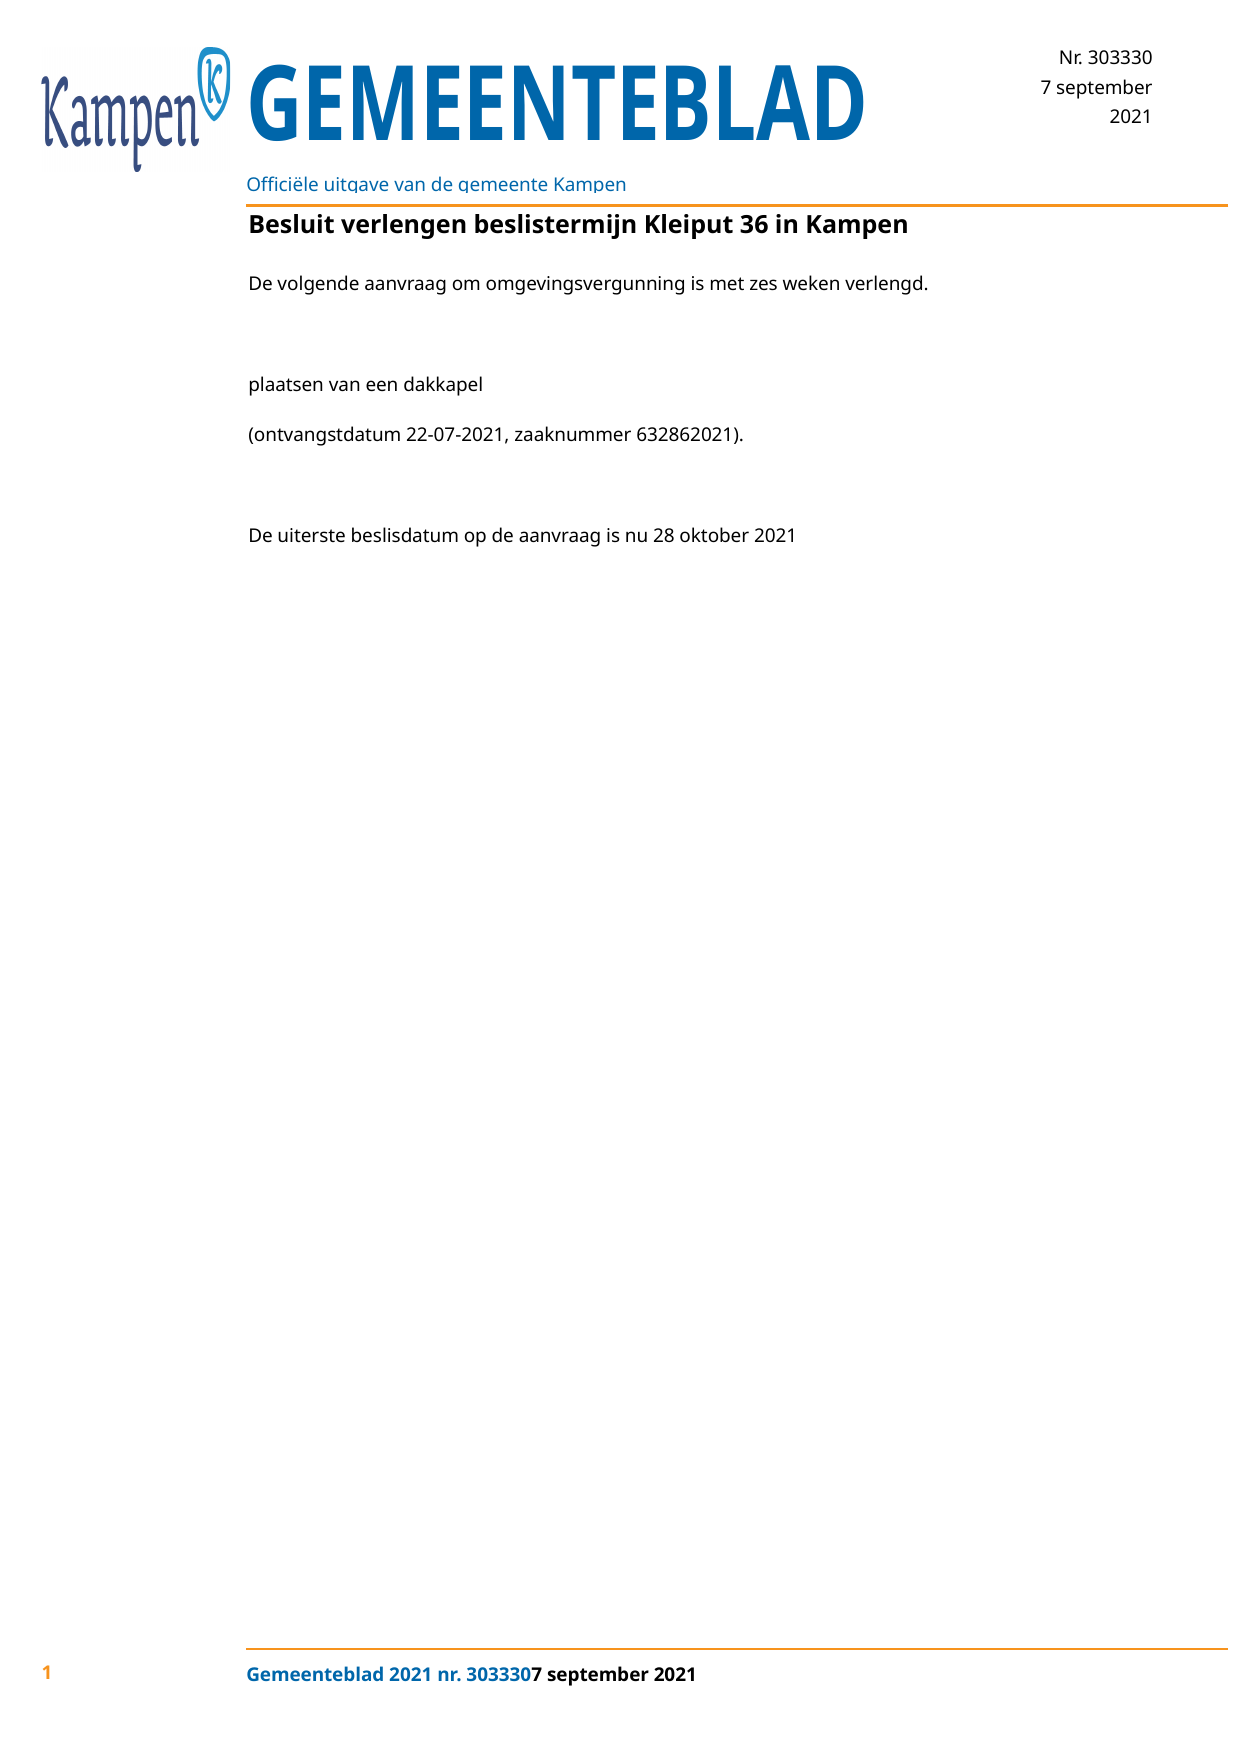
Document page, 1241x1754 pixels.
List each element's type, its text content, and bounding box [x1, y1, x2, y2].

text (ontvangstdatum 22-07-2021, zaaknummer 632862021). [248, 422, 1152, 447]
text Besluit verlengen beslistermijn Kleiput 36 in Kampen [248, 207, 1152, 241]
text De uiterste beslisdatum op de aanvraag is nu 28 oktober 2021 [248, 522, 1152, 548]
text De volgende aanvraag om omgevingsvergunning is met zes weken verlengd. [248, 270, 1152, 296]
picture [41, 47, 231, 172]
text plaatsen van een dakkapel [248, 371, 1152, 397]
